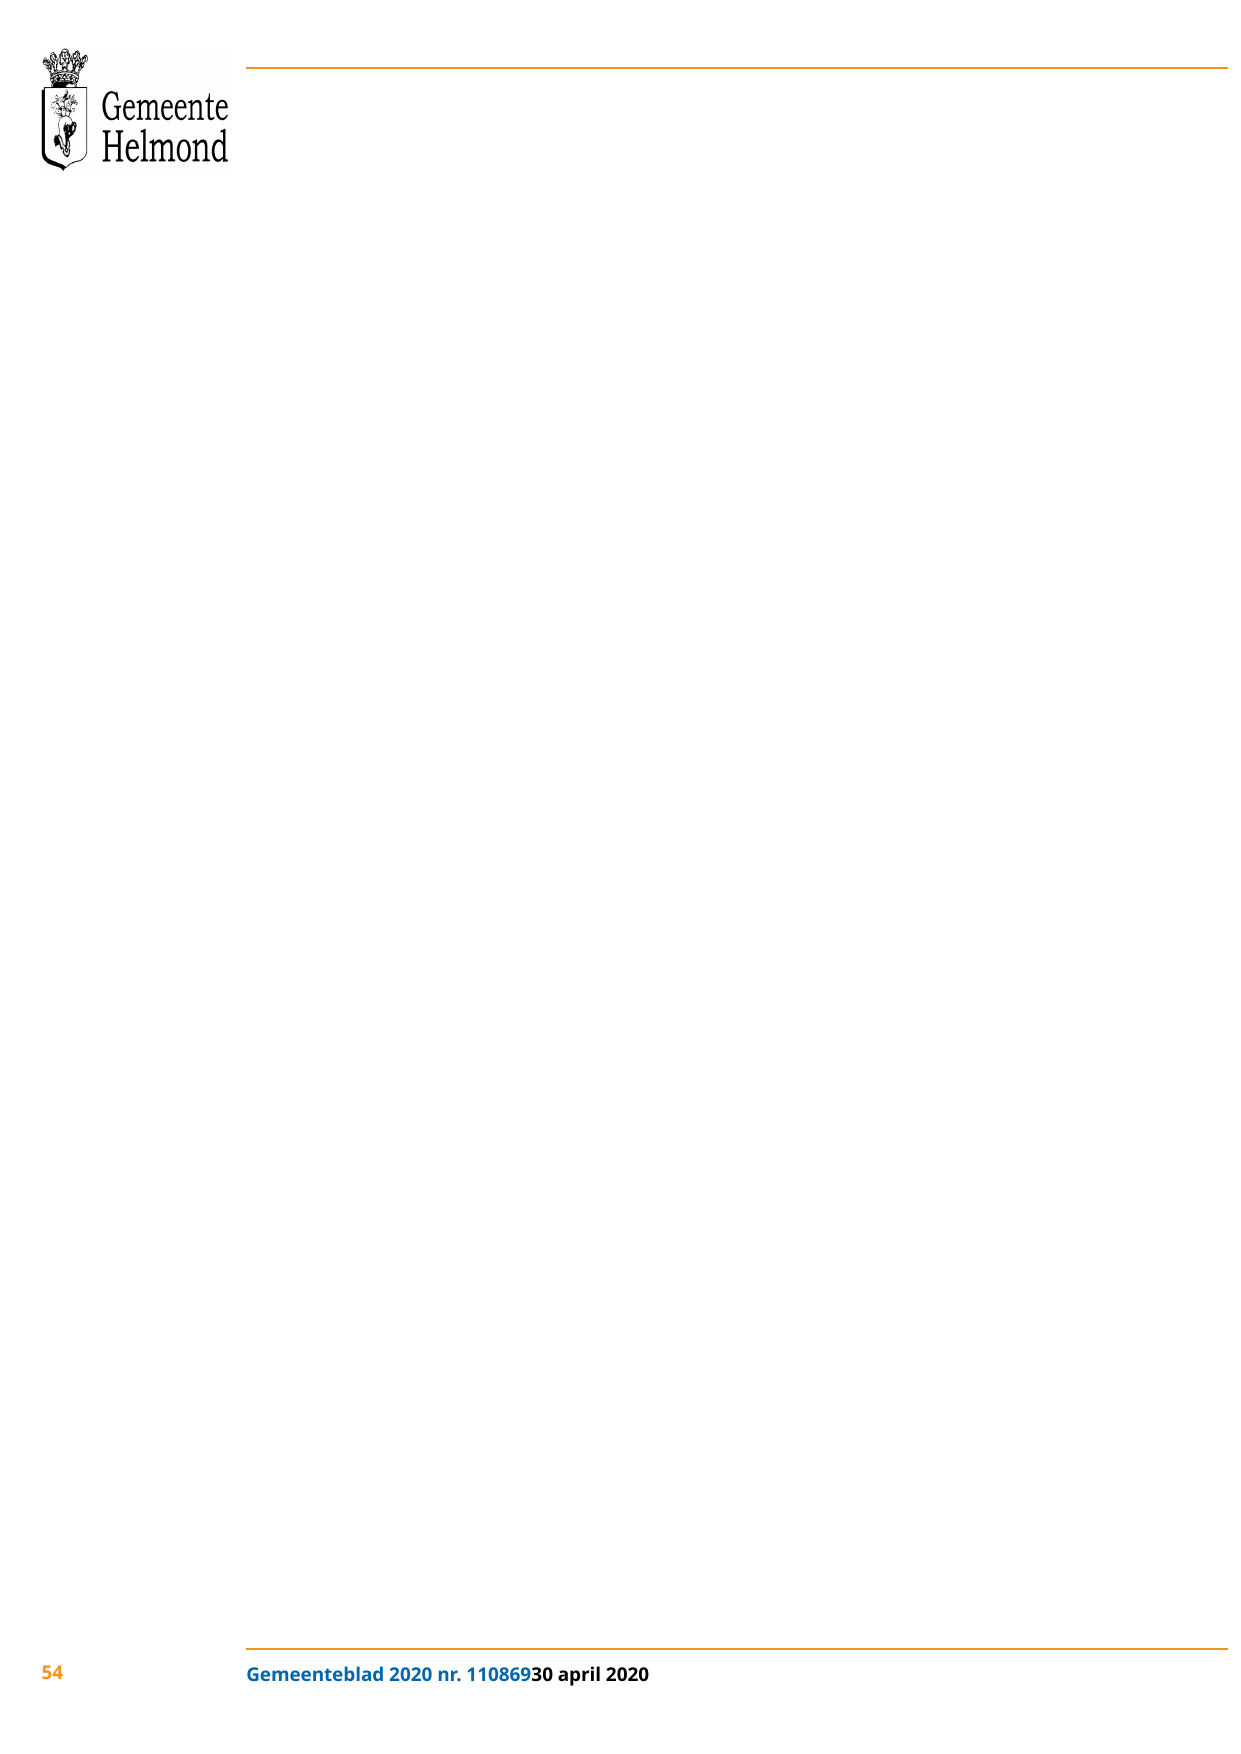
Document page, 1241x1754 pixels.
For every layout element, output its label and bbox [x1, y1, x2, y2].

picture [41, 47, 231, 172]
